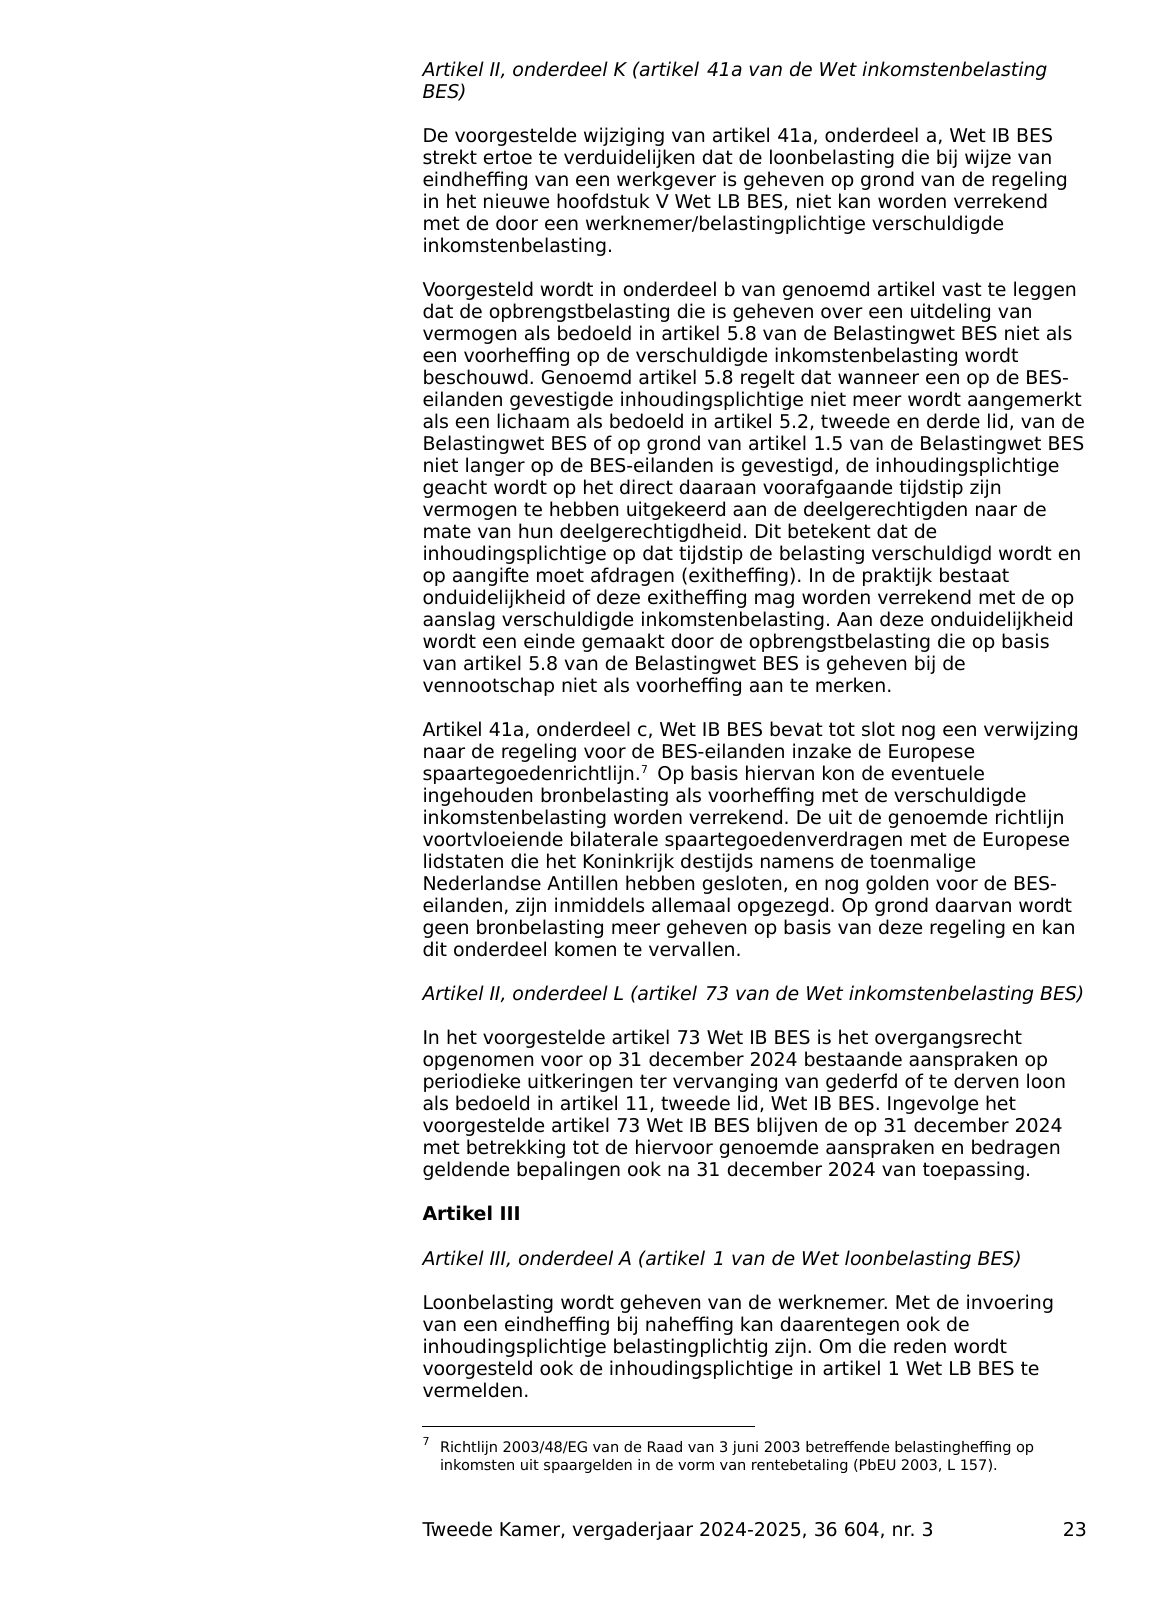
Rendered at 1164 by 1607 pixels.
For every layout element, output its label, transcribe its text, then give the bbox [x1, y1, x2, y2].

subtitle Artikel II, onderdeel K (artikel 41a van de Wet inkomstenbelasting BES) [422, 59, 1087, 103]
text Richtlijn 2003/48/EG van de Raad van 3 juni 2003 betreffende belastingheffing op inkomsten uit spaargelden in de vorm van rentebetaling (PbEU 2003, L 157). [422, 1435, 1087, 1474]
text Loonbelasting wordt geheven van de werknemer. Met de invoering van een eindheffing bij naheffing kan daarentegen ook de inhoudingsplichtige belastingplichtig zijn. Om die reden wordt voorgesteld ook de inhoudingsplichtige in artikel 1 Wet LB BES te vermelden. [422, 1292, 1087, 1401]
text Artikel 41a, onderdeel c, Wet IB BES bevat tot slot nog een verwijzing naar de regeling voor de BES-eilanden inzake de Europese spaartegoedenrichtlijn. Op basis hiervan kon de eventuele ingehouden bronbelasting als voorheffing met de verschuldigde inkomstenbelasting worden verrekend. De uit de genoemde richtlijn voortvloeiende bilaterale spaartegoedenverdragen met de Europese lidstaten die het Koninkrijk destijds namens de toenmalige Nederlandse Antillen hebben gesloten, en nog golden voor de BES-eilanden, zijn inmiddels allemaal opgezegd. Op grond daarvan wordt geen bronbelasting meer geheven op basis van deze regeling en kan dit onderdeel komen te vervallen. [422, 719, 1087, 961]
text Voorgesteld wordt in onderdeel b van genoemd artikel vast te leggen dat de opbrengstbelasting die is geheven over een uitdeling van vermogen als bedoeld in artikel 5.8 van de Belastingwet BES niet als een voorheffing op de verschuldigde inkomstenbelasting wordt beschouwd. Genoemd artikel 5.8 regelt dat wanneer een op de BES-eilanden gevestigde inhoudingsplichtige niet meer wordt aangemerkt als een lichaam als bedoeld in artikel 5.2, tweede en derde lid, van de Belastingwet BES of op grond van artikel 1.5 van de Belastingwet BES niet langer op de BES-eilanden is gevestigd, de inhoudingsplichtige geacht wordt op het direct daaraan voorafgaande tijdstip zijn vermogen te hebben uitgekeerd aan de deelgerechtigden naar de mate van hun deelgerechtigdheid. Dit betekent dat de inhoudingsplichtige op dat tijdstip de belasting verschuldigd wordt en op aangifte moet afdragen (exitheffing). In de praktijk bestaat onduidelijkheid of deze exitheffing mag worden verrekend met de op aanslag verschuldigde inkomstenbelasting. Aan deze onduidelijkheid wordt een einde gemaakt door de opbrengstbelasting die op basis van artikel 5.8 van de Belastingwet BES is geheven bij de vennootschap niet als voorheffing aan te merken. [422, 279, 1087, 697]
subtitle Artikel III, onderdeel A (artikel 1 van de Wet loonbelasting BES) [422, 1247, 1087, 1269]
text De voorgestelde wijziging van artikel 41a, onderdeel a, Wet IB BES strekt ertoe te verduidelijken dat de loonbelasting die bij wijze van eindheffing van een werkgever is geheven op grond van de regeling in het nieuwe hoofdstuk V Wet LB BES, niet kan worden verrekend met de door een werknemer/belastingplichtige verschuldigde inkomstenbelasting. [422, 125, 1087, 257]
text In het voorgestelde artikel 73 Wet IB BES is het overgangsrecht opgenomen voor op 31 december 2024 bestaande aanspraken op periodieke uitkeringen ter vervanging van gederfd of te derven loon als bedoeld in artikel 11, tweede lid, Wet IB BES. Ingevolge het voorgestelde artikel 73 Wet IB BES blijven de op 31 december 2024 met betrekking tot de hiervoor genoemde aanspraken en bedragen geldende bepalingen ook na 31 december 2024 van toepassing. [422, 1027, 1087, 1181]
subtitle Artikel II, onderdeel L (artikel 73 van de Wet inkomstenbelasting BES) [422, 983, 1087, 1005]
subtitle Artikel III [422, 1203, 1087, 1225]
